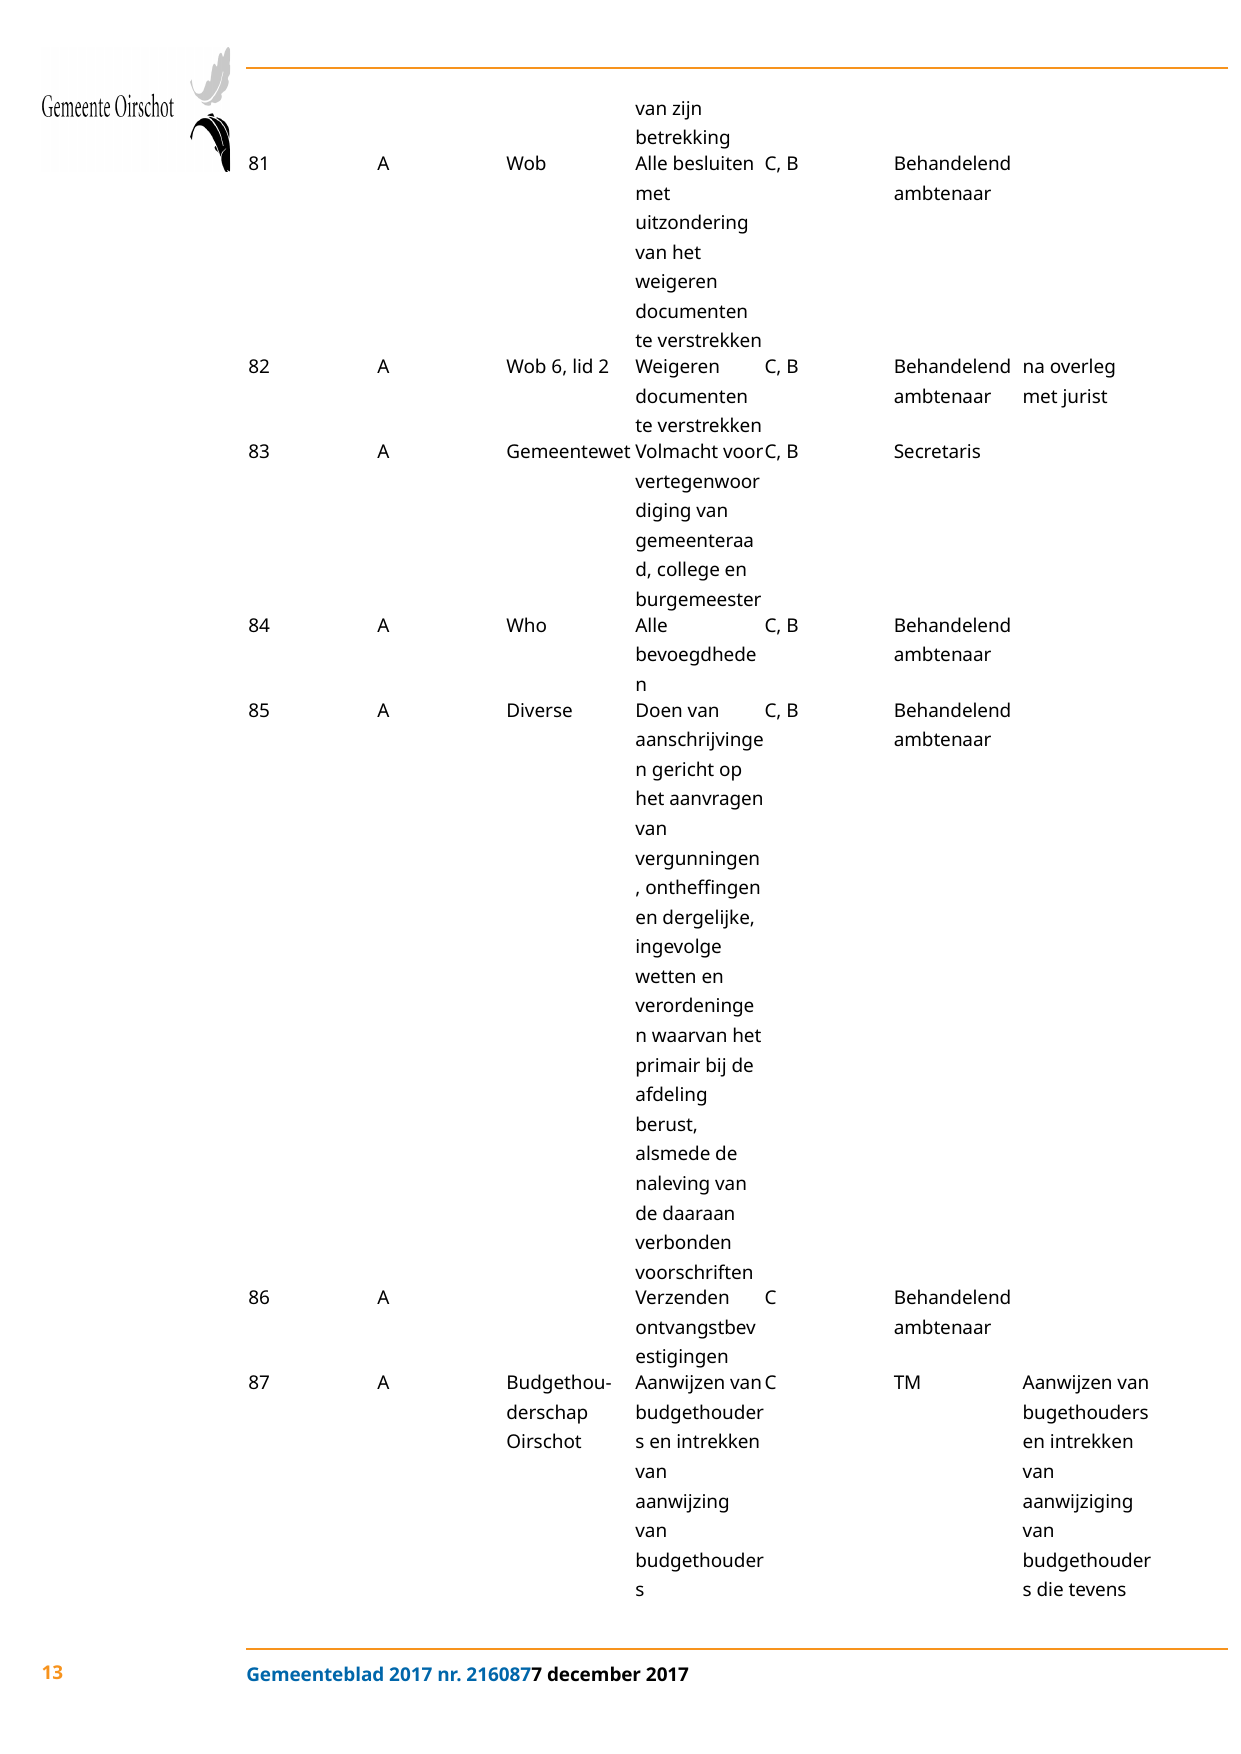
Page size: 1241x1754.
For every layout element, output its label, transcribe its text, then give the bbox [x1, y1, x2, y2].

table_cell C, B [764, 150, 893, 353]
table_cell Behandelend ambtenaar [894, 697, 1022, 1284]
table_cell [894, 95, 1022, 150]
table_cell Who [506, 612, 635, 697]
table_cell Verzenden ontvangstbevestigingen [635, 1285, 764, 1369]
table_cell C, B [764, 353, 893, 438]
table_cell A [377, 1285, 506, 1369]
table_cell Alle besluiten met uitzondering van het weigeren documenten te verstrekken [635, 150, 764, 353]
table_cell Behandelend ambtenaar [894, 612, 1022, 697]
table_cell TM [894, 1370, 1022, 1602]
table_cell Aanwijzen van bugethouders en intrekken van aanwijziging van budgethouders die tevens [1023, 1370, 1152, 1602]
table_cell A [377, 612, 506, 697]
table_cell Doen van aanschrijvingen gericht op het aanvragen van vergunningen, ontheffingen en dergelijke, ingevolge wetten en verordeningen waarvan het primair bij de afdeling berust, alsmede de naleving van de daaraan verbonden voorschriften [635, 697, 764, 1284]
table_cell C [764, 1285, 893, 1369]
table_cell 87 [248, 1370, 377, 1602]
table_cell Volmacht voor vertegenwoordiging van gemeenteraad, college en burgemeester [635, 438, 764, 612]
table_cell 83 [248, 438, 377, 612]
table_cell [506, 1285, 635, 1369]
table_cell [1023, 1285, 1152, 1369]
table_cell C, B [764, 612, 893, 697]
table_cell Gemeentewet [506, 438, 635, 612]
table_cell [506, 95, 635, 150]
table_cell [1023, 95, 1152, 150]
table_cell [377, 95, 506, 150]
table_cell [248, 95, 377, 150]
table_cell A [377, 353, 506, 438]
table_cell Behandelend ambtenaar [894, 150, 1022, 353]
table_cell Aanwijzen van budgethouders en intrekken van aanwijzing van budgethouders [635, 1370, 764, 1602]
table_cell [1023, 697, 1152, 1284]
table_cell A [377, 438, 506, 612]
table_cell A [377, 697, 506, 1284]
table_cell 81 [248, 150, 377, 353]
table_cell [1023, 150, 1152, 353]
table_cell Budgethou-derschap Oirschot [506, 1370, 635, 1602]
table_cell A [377, 150, 506, 353]
table_cell Secretaris [894, 438, 1022, 612]
table_cell van zijn betrekking [635, 95, 764, 150]
table_cell 85 [248, 697, 377, 1284]
table_cell [764, 95, 893, 150]
table_cell C, B [764, 697, 893, 1284]
table_cell A [377, 1370, 506, 1602]
table_cell Wob [506, 150, 635, 353]
table_cell Wob 6, lid 2 [506, 353, 635, 438]
table_cell C, B [764, 438, 893, 612]
picture [41, 47, 231, 172]
table_cell Behandelend ambtenaar [894, 353, 1022, 438]
table_cell 86 [248, 1285, 377, 1369]
table_cell Diverse [506, 697, 635, 1284]
table_cell Alle bevoegdheden [635, 612, 764, 697]
table_cell [1023, 438, 1152, 612]
table_cell C [764, 1370, 893, 1602]
table_cell 84 [248, 612, 377, 697]
table_cell [1023, 612, 1152, 697]
table_cell Behandelend ambtenaar [894, 1285, 1022, 1369]
table_cell 82 [248, 353, 377, 438]
table_cell Weigeren documenten te verstrekken [635, 353, 764, 438]
table_cell na overleg met jurist [1023, 353, 1152, 438]
